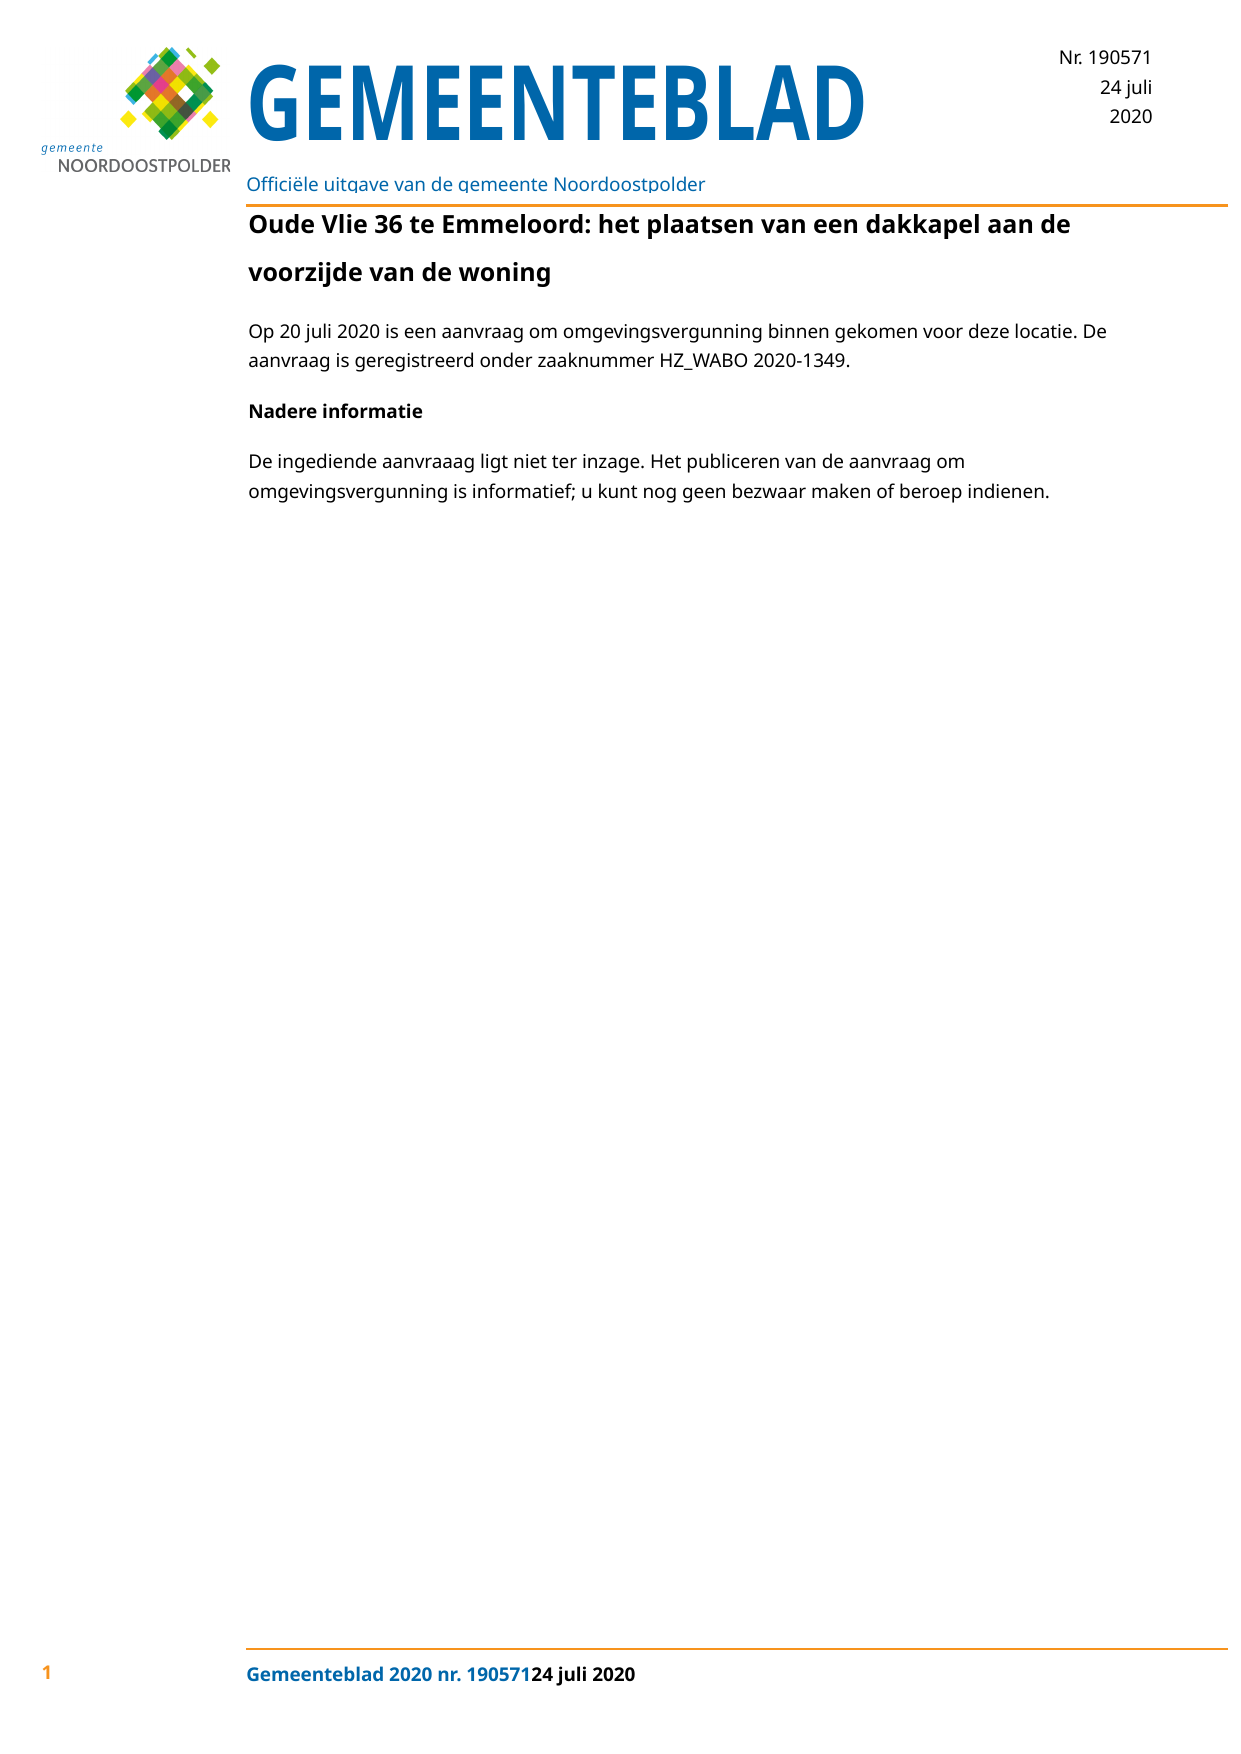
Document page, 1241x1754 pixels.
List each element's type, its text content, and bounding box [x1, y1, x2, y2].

text De ingediende aanvraaag ligt niet ter inzage. Het publiceren van de aanvraag om omgevingsvergunning is informatief; u kunt nog geen bezwaar maken of beroep indienen. [248, 448, 1152, 504]
text Op 20 juli 2020 is een aanvraag om omgevingsvergunning binnen gekomen voor deze locatie. De aanvraag is geregistreerd onder zaaknummer HZ_WABO 2020-1349. [248, 318, 1152, 373]
text Oude Vlie 36 te Emmeloord: het plaatsen van een dakkapel aan de voorzijde van de woning [248, 207, 1152, 288]
text Nadere informatie [248, 398, 1152, 424]
picture [41, 47, 231, 172]
